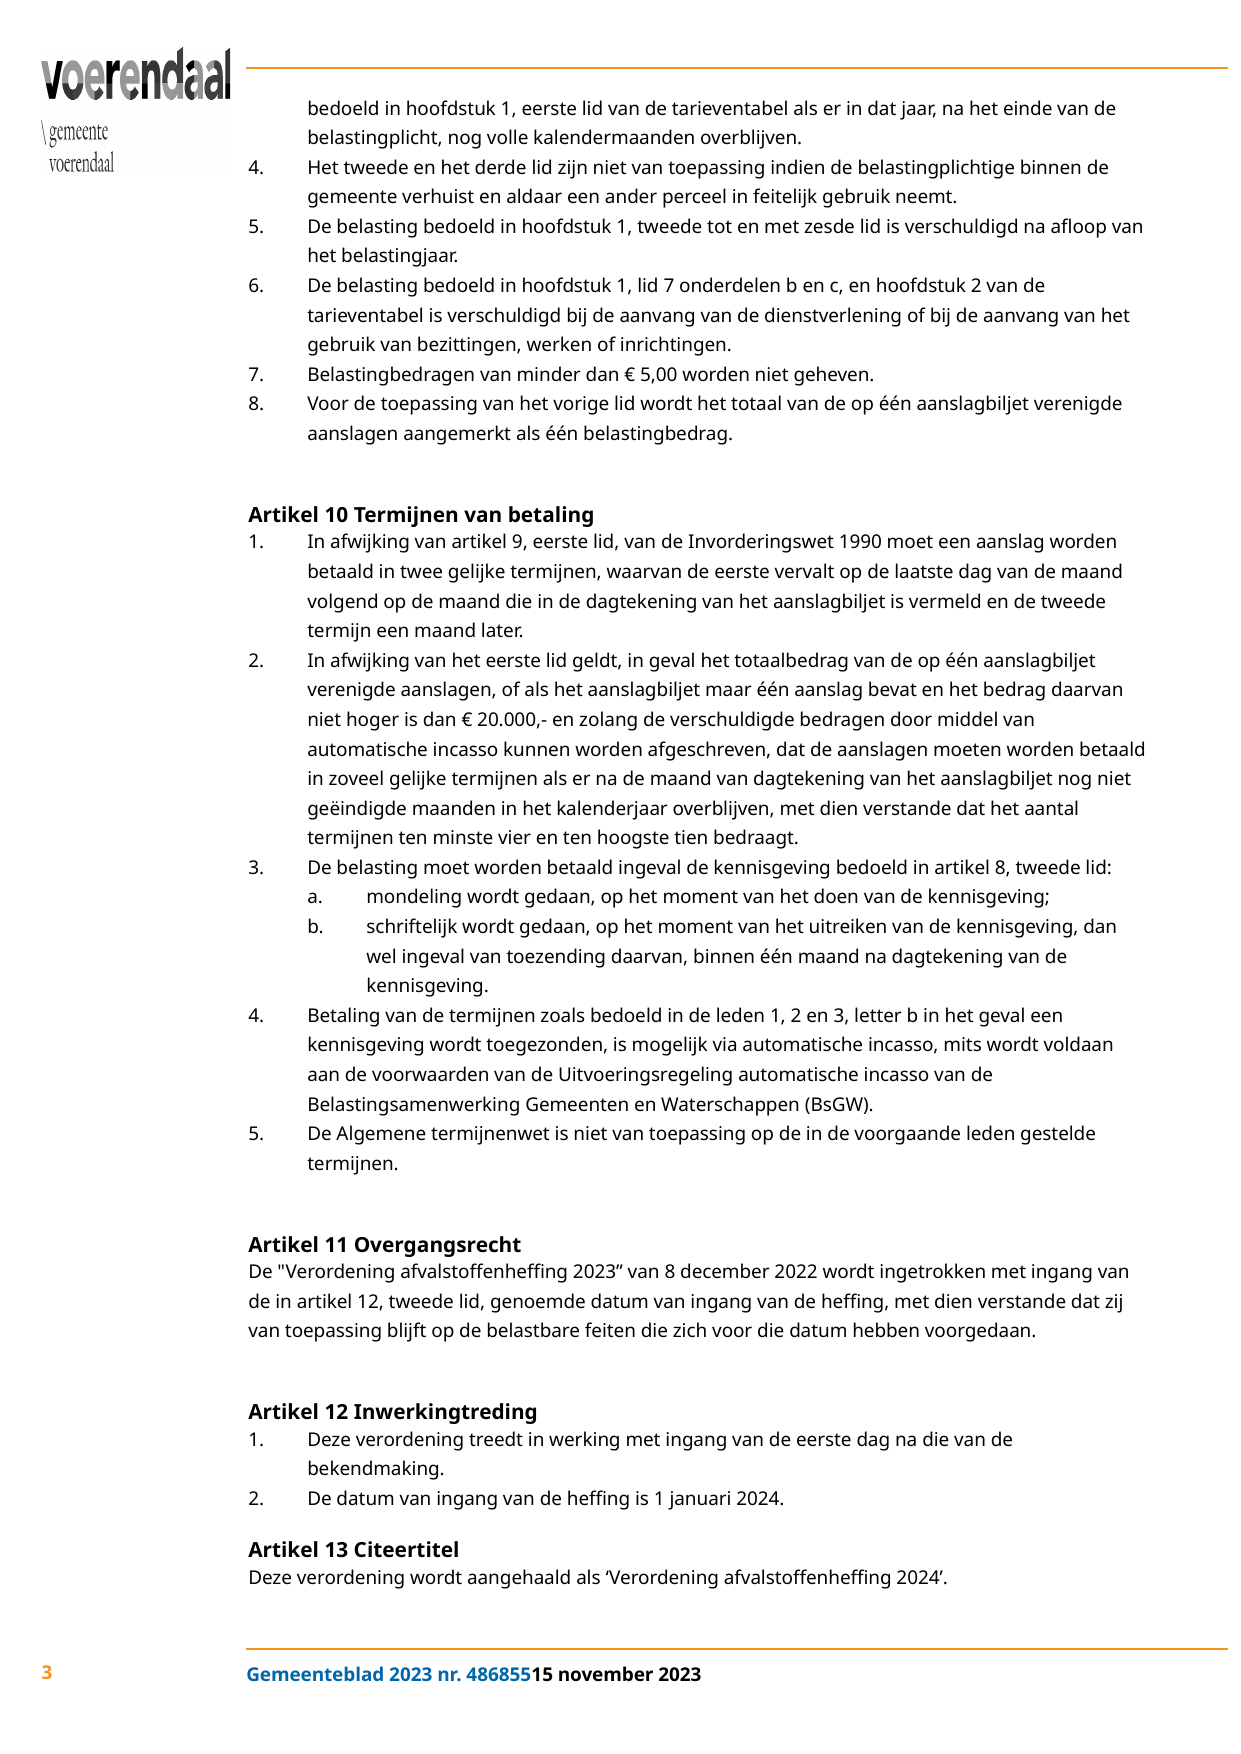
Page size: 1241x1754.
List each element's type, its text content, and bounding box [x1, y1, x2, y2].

list bedoeld in hoofdstuk 1, eerste lid van de tarieventabel als er in dat jaar, na het einde van de belastingplicht, nog volle kalendermaanden overblijven. [248, 95, 1152, 150]
text Artikel 11 Overgangsrecht [248, 1230, 1152, 1258]
text Artikel 12 Inwerkingtreding [248, 1397, 1152, 1426]
text Artikel 13 Citeertitel [248, 1536, 1152, 1564]
list Belastingbedragen van minder dan € 5,00 worden niet geheven. [248, 361, 1152, 387]
list De belasting bedoeld in hoofdstuk 1, lid 7 onderdelen b en c, en hoofdstuk 2 van de tarieventabel is verschuldigd bij de aanvang van de dienstverlening of bij de aanvang van het gebruik van bezittingen, werken of inrichtingen. [248, 272, 1152, 357]
text Artikel 10 Termijnen van betaling [248, 500, 1152, 529]
list In afwijking van het eerste lid geldt, in geval het totaalbedrag van de op één aanslagbiljet verenigde aanslagen, of als het aanslagbiljet maar één aanslag bevat en het bedrag daarvan niet hoger is dan € 20.000,- en zolang de verschuldigde bedragen door middel van automatische incasso kunnen worden afgeschreven, dat de aanslagen moeten worden betaald in zoveel gelijke termijnen als er na de maand van dagtekening van het aanslagbiljet nog niet geëindigde maanden in het kalenderjaar overblijven, met dien verstande dat het aantal termijnen ten minste vier en ten hoogste tien bedraagt. [248, 647, 1152, 850]
list Deze verordening treedt in werking met ingang van de eerste dag na die van de bekendmaking. [248, 1426, 1152, 1481]
list Betaling van de termijnen zoals bedoeld in de leden 1, 2 en 3, letter b in het geval een kennisgeving wordt toegezonden, is mogelijk via automatische incasso, mits wordt voldaan aan de voorwaarden van de Uitvoeringsregeling automatische incasso van de Belastingsamenwerking Gemeenten en Waterschappen (BsGW). [248, 1002, 1152, 1116]
list De belasting moet worden betaald ingeval de kennisgeving bedoeld in artikel 8, tweede lid: [248, 854, 1152, 880]
list mondeling wordt gedaan, op het moment van het doen van de kennisgeving; [307, 884, 1152, 909]
list De datum van ingang van de heffing is 1 januari 2024. [248, 1485, 1152, 1511]
list Voor de toepassing van het vorige lid wordt het totaal van de op één aanslagbiljet verenigde aanslagen aangemerkt als één belastingbedrag. [248, 391, 1152, 446]
list De belasting bedoeld in hoofdstuk 1, tweede tot en met zesde lid is verschuldigd na afloop van het belastingjaar. [248, 213, 1152, 268]
list schriftelijk wordt gedaan, op het moment van het uitreiken van de kennisgeving, dan wel ingeval van toezending daarvan, binnen één maand na dagtekening van de kennisgeving. [307, 913, 1152, 998]
picture [41, 47, 231, 172]
list Het tweede en het derde lid zijn niet van toepassing indien de belastingplichtige binnen de gemeente verhuist en aldaar een ander perceel in feitelijk gebruik neemt. [248, 154, 1152, 209]
list In afwijking van artikel 9, eerste lid, van de Invorderingswet 1990 moet een aanslag worden betaald in twee gelijke termijnen, waarvan de eerste vervalt op de laatste dag van de maand volgend op de maand die in de dagtekening van het aanslagbiljet is vermeld en de tweede termijn een maand later. [248, 529, 1152, 643]
text Deze verordening wordt aangehaald als ‘Verordening afvalstoffenheffing 2024’. [248, 1564, 1152, 1590]
list De Algemene termijnenwet is niet van toepassing op de in de voorgaande leden gestelde termijnen. [248, 1120, 1152, 1176]
text De "Verordening afvalstoffenheffing 2023” van 8 december 2022 wordt ingetrokken met ingang van de in artikel 12, tweede lid, genoemde datum van ingang van de heffing, met dien verstande dat zij van toepassing blijft op de belastbare feiten die zich voor die datum hebben voorgedaan. [248, 1258, 1152, 1343]
